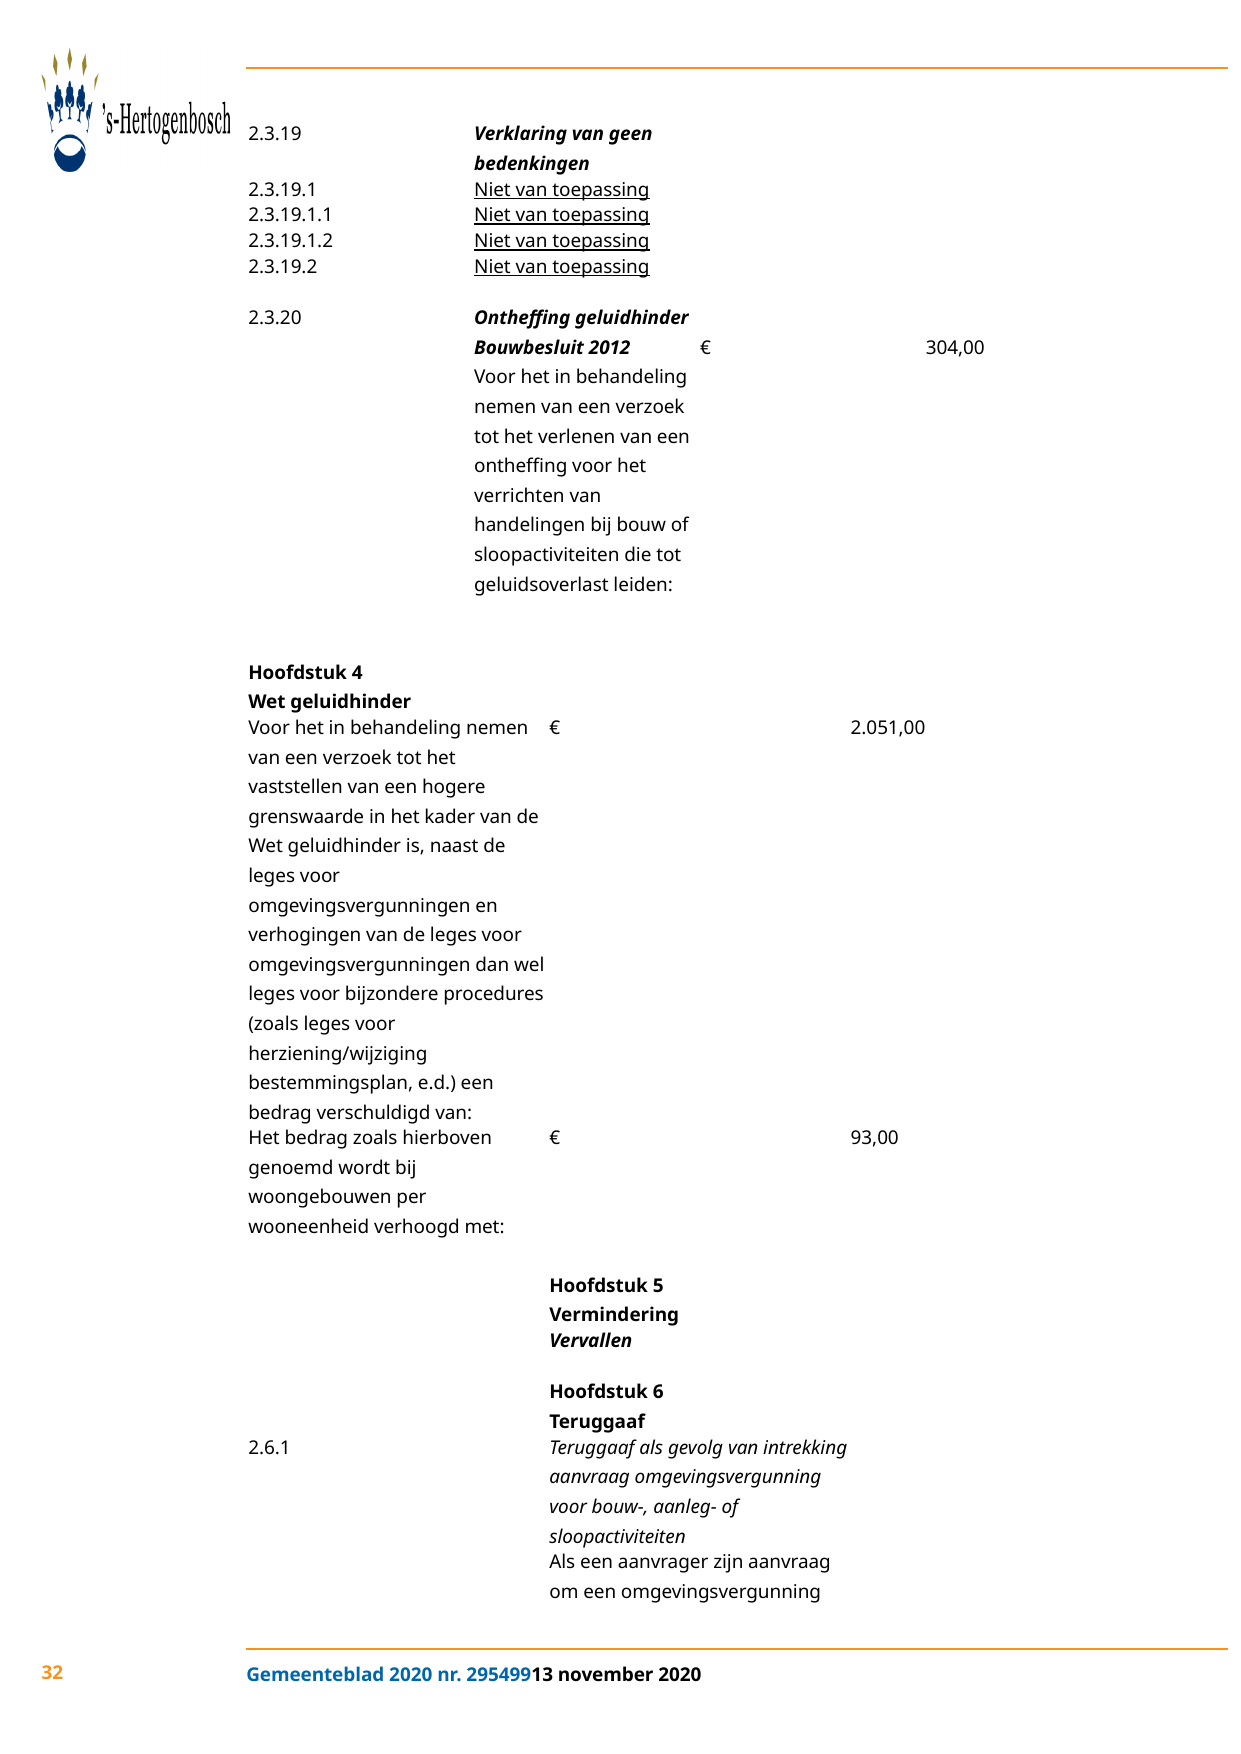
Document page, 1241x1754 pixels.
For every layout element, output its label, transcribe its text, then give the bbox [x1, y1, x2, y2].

table_cell € [549, 714, 850, 1124]
table_cell [926, 279, 1152, 304]
table_cell [850, 1379, 1152, 1434]
table_cell Hoofdstuk 6 Teruggaaf [549, 1379, 850, 1434]
table_cell Ontheffing geluidhinder Bouwbesluit 2012 Voor het in behandeling nemen van een verzoek tot het verlenen van een ontheffing voor het verrichten van handelingen bij bouw of sloopactiviteiten die tot geluidsoverlast leiden: [474, 305, 700, 596]
table_header [549, 629, 850, 714]
table_cell [926, 227, 1152, 253]
table_cell [474, 279, 700, 304]
table_cell 304,00 [926, 305, 1152, 596]
table_cell Niet van toepassing [474, 176, 700, 202]
table_cell Voor het in behandeling nemen van een verzoek tot het vaststellen van een hogere grenswaarde in het kader van de Wet geluidhinder is, naast de leges voor omgevingsvergunningen en verhogingen van de leges voor omgevingsvergunningen dan wel leges voor bijzondere procedures (zoals leges voor herziening/wijziging bestemmingsplan, e.d.) een bedrag verschuldigd van: [248, 714, 549, 1124]
table_cell Verklaring van geen bedenkingen [474, 121, 700, 176]
table_cell 93,00 [850, 1125, 1152, 1239]
table_cell Als een aanvrager zijn aanvraag om een omgevingsvergunning [549, 1549, 850, 1604]
table_cell [248, 95, 474, 121]
table_cell [926, 121, 1152, 176]
table_cell [700, 202, 926, 227]
table_cell [248, 1379, 549, 1434]
table_cell [926, 253, 1152, 279]
table_cell 2.3.19.1.2 [248, 227, 474, 253]
table_header [248, 1272, 549, 1327]
table_cell 2.3.20 [248, 305, 474, 596]
table_cell [850, 1434, 1152, 1548]
table_header Hoofdstuk 4 Wet geluidhinder [248, 629, 549, 714]
table_cell [700, 121, 926, 176]
table_cell [700, 227, 926, 253]
table_header [850, 1272, 1152, 1327]
table_cell Het bedrag zoals hierboven genoemd wordt bij woongebouwen per wooneenheid verhoogd met: [248, 1125, 549, 1239]
table_cell [248, 1549, 549, 1604]
table_cell [248, 1353, 549, 1379]
table_header Hoofdstuk 5 Vermindering [549, 1272, 850, 1327]
table_cell 2.3.19 [248, 121, 474, 176]
table_cell [700, 253, 926, 279]
table_cell 2.3.19.2 [248, 253, 474, 279]
table_cell [700, 279, 926, 304]
table_cell Vervallen [549, 1327, 850, 1353]
table_cell 2.051,00 [850, 714, 1152, 1124]
table_header [850, 629, 1152, 714]
table_cell [926, 176, 1152, 202]
table_cell € [549, 1125, 850, 1239]
table_cell [248, 279, 474, 304]
table_cell € [700, 305, 926, 596]
table_cell [926, 202, 1152, 227]
table_cell Niet van toepassing [474, 202, 700, 227]
table_cell Niet van toepassing [474, 253, 700, 279]
table_cell 2.6.1 [248, 1434, 549, 1548]
table_cell [850, 1327, 1152, 1353]
picture [41, 47, 231, 172]
table_cell [248, 1327, 549, 1353]
table_cell [700, 176, 926, 202]
table_cell Niet van toepassing [474, 227, 700, 253]
table_cell 2.3.19.1.1 [248, 202, 474, 227]
table_cell 2.3.19.1 [248, 176, 474, 202]
table_cell Teruggaaf als gevolg van intrekking aanvraag omgevingsvergunning voor bouw-, aanleg- of sloopactiviteiten [549, 1434, 850, 1548]
table_cell [850, 1549, 1152, 1604]
